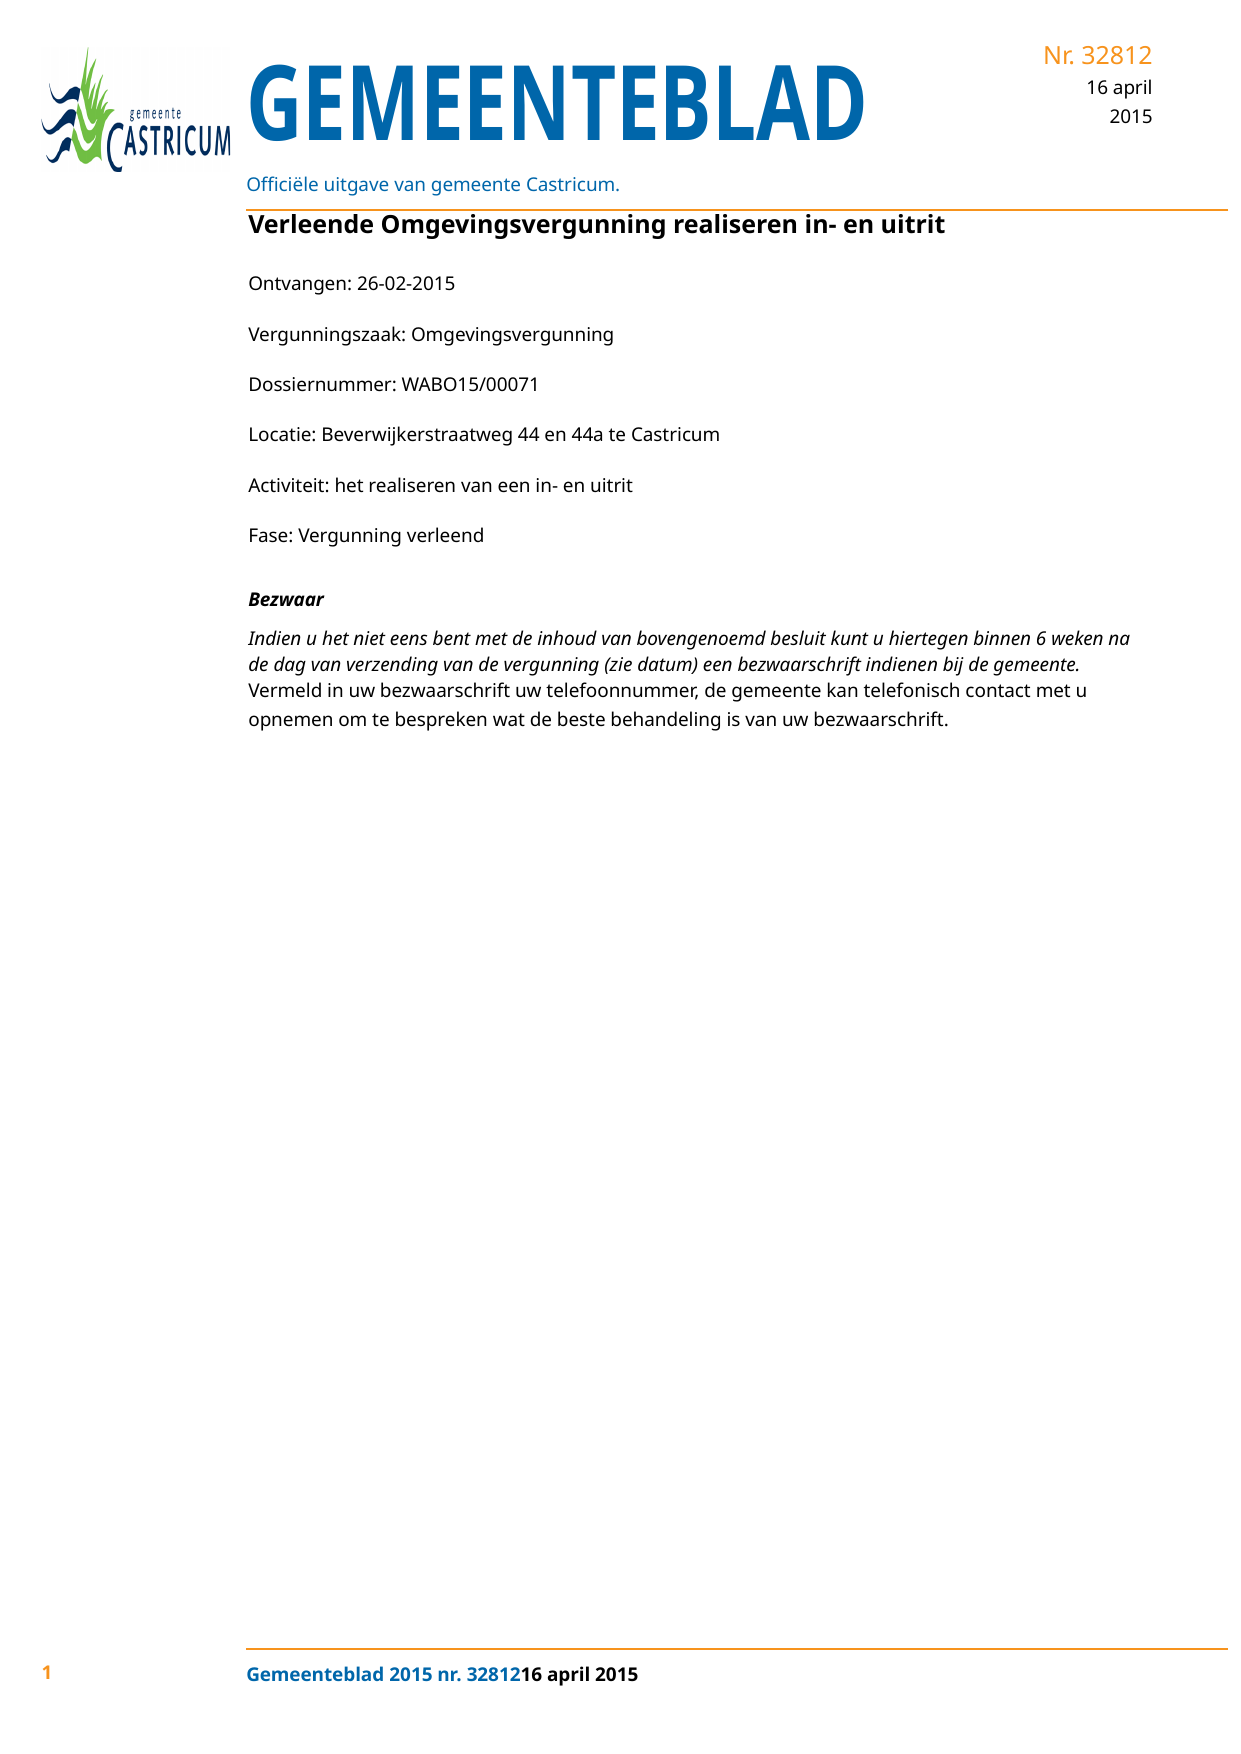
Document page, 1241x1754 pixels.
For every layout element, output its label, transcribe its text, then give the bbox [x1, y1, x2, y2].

text Vermeld in uw bezwaarschrift uw telefoonnummer, de gemeente kan telefonisch contact met u opnemen om te bespreken wat de beste behandeling is van uw bezwaarschrift. [248, 677, 1152, 732]
text Verleende Omgevingsvergunning realiseren in- en uitrit [248, 211, 1152, 241]
picture [41, 47, 231, 172]
text Ontvangen: 26-02-2015 [248, 270, 1152, 296]
text Bezwaar [248, 586, 1152, 612]
text Activiteit: het realiseren van een in- en uitrit [248, 472, 1152, 498]
text Indien u het niet eens bent met de inhoud van bovengenoemd besluit kunt u hiertegen binnen 6 weken na de dag van verzending van de vergunning (zie datum) een bezwaarschrift indienen bij de gemeente. [248, 626, 1152, 677]
text Fase: Vergunning verleend [248, 522, 1152, 548]
text Dossiernummer: WABO15/00071 [248, 371, 1152, 397]
text Vergunningszaak: Omgevingsvergunning [248, 321, 1152, 346]
text Locatie: Beverwijkerstraatweg 44 en 44a te Castricum [248, 422, 1152, 447]
